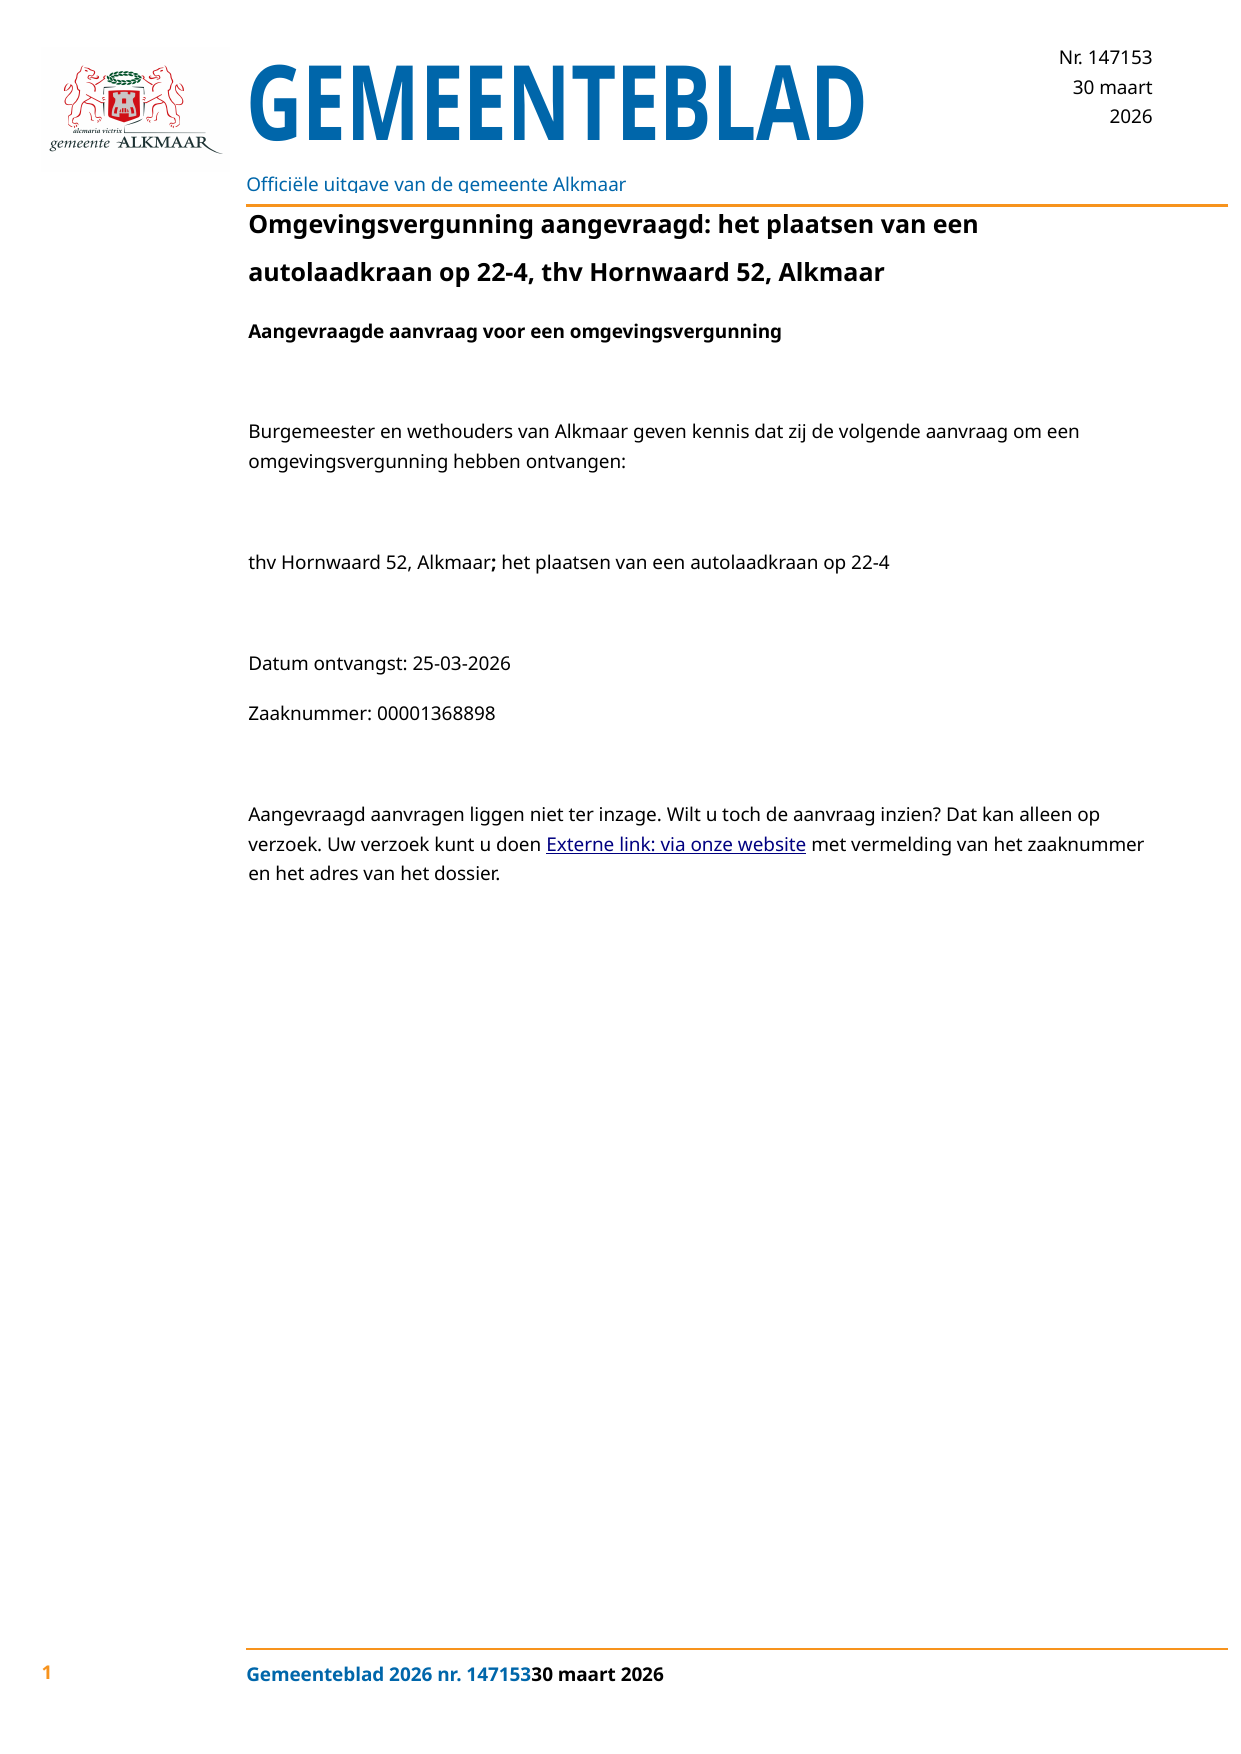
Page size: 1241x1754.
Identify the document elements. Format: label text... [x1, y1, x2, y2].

text Datum ontvangst: 25-03-2026 [248, 650, 1152, 676]
text Zaaknummer: 00001368898 [248, 700, 1152, 726]
text Burgemeester en wethouders van Alkmaar geven kennis dat zij de volgende aanvraag om een omgevingsvergunning hebben ontvangen: [248, 419, 1152, 474]
text Omgevingsvergunning aangevraagd: het plaatsen van een autolaadkraan op 22-4, thv Hornwaard 52, Alkmaar [248, 207, 1152, 288]
text thv Hornwaard 52, Alkmaar; het plaatsen van een autolaadkraan op 22-4 [248, 549, 1152, 575]
text Aangevraagde aanvraag voor een omgevingsvergunning [248, 318, 1152, 344]
picture [41, 47, 231, 172]
text Aangevraagd aanvragen liggen niet ter inzage. Wilt u toch de aanvraag inzien? Dat kan alleen op verzoek. Uw verzoek kunt u doen Externe link: via onze website met vermelding van het zaaknummer en het adres van het dossier. [248, 801, 1152, 886]
